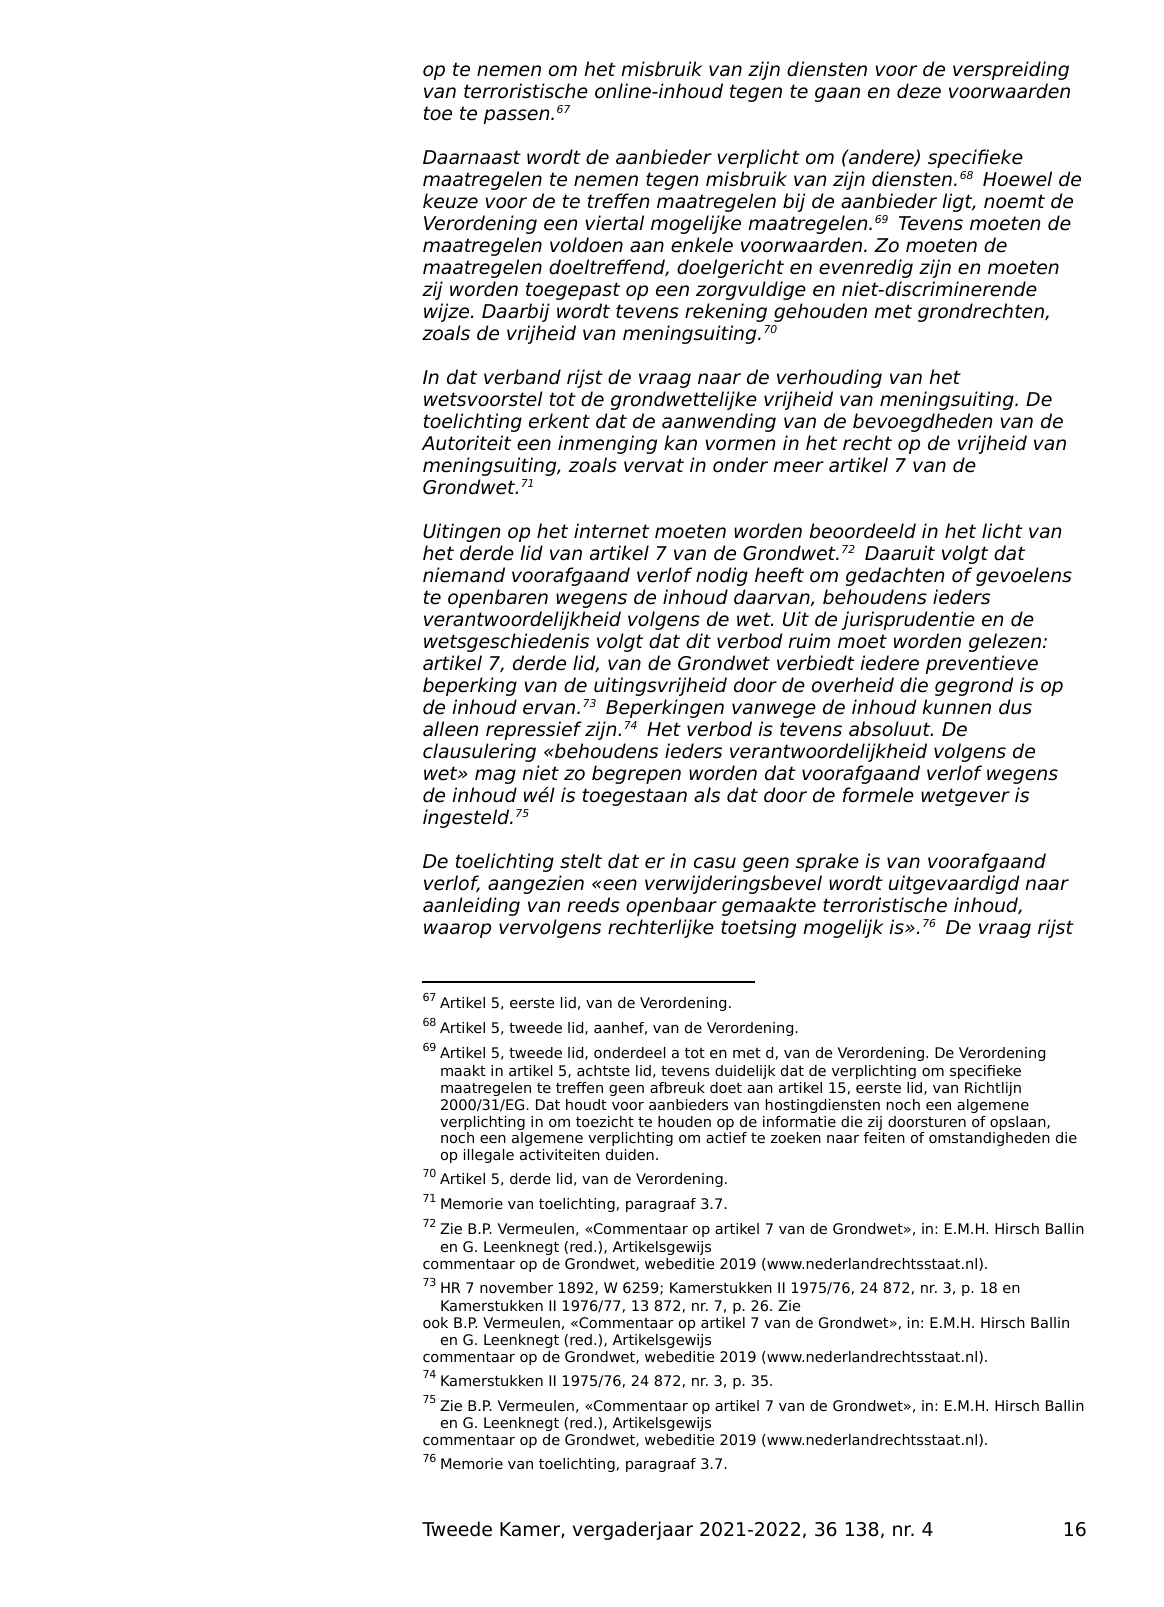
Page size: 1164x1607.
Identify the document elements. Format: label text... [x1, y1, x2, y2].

text commentaar op de Grondwet, webeditie 2019 (www.nederlandrechtsstaat.nl). [422, 1349, 1087, 1366]
text Memorie van toelichting, paragraaf 3.7. [422, 1452, 1087, 1474]
text commentaar op de Grondwet, webeditie 2019 (www.nederlandrechtsstaat.nl). [422, 1432, 1087, 1449]
text Memorie van toelichting, paragraaf 3.7. [422, 1192, 1087, 1214]
text Artikel 5, eerste lid, van de Verordening. [422, 991, 1087, 1013]
text HR 7 november 1892, W 6259; Kamerstukken II 1975/76, 24 872, nr. 3, p. 18 en Kamerstukken II 1976/77, 13 872, nr. 7, p. 26. Zie [422, 1276, 1087, 1315]
text De toelichting stelt dat er in casu geen sprake is van voorafgaand verlof, aangezien «een verwijderingsbevel wordt uitgevaardigd naar aanleiding van reeds openbaar gemaakte terroristische inhoud, waarop vervolgens rechterlijke toetsing mogelijk is». De vraag rijst [422, 851, 1087, 939]
text Artikel 5, tweede lid, onderdeel a tot en met d, van de Verordening. De Verordening maakt in artikel 5, achtste lid, tevens duidelijk dat de verplichting om specifieke maatregelen te treffen geen afbreuk doet aan artikel 15, eerste lid, van Richtlijn 2000/31/EG. Dat houdt voor aanbieders van hostingdiensten noch een algemene verplichting in om toezicht te houden op de informatie die zij doorsturen of opslaan, noch een algemene verplichting om actief te zoeken naar feiten of omstandigheden die op illegale activiteiten duiden. [422, 1041, 1087, 1164]
text Zie B.P. Vermeulen, «Commentaar op artikel 7 van de Grondwet», in: E.M.H. Hirsch Ballin en G. Leenknegt (red.), Artikelsgewijs [422, 1393, 1087, 1432]
text ook B.P. Vermeulen, «Commentaar op artikel 7 van de Grondwet», in: E.M.H. Hirsch Ballin en G. Leenknegt (red.), Artikelsgewijs [422, 1315, 1087, 1349]
text commentaar op de Grondwet, webeditie 2019 (www.nederlandrechtsstaat.nl). [422, 1256, 1087, 1273]
text In dat verband rijst de vraag naar de verhouding van het wetsvoorstel tot de grondwettelijke vrijheid van meningsuiting. De toelichting erkent dat de aanwending van de bevoegdheden van de Autoriteit een inmenging kan vormen in het recht op de vrijheid van meningsuiting, zoals vervat in onder meer artikel 7 van de Grondwet. [422, 367, 1087, 499]
text Artikel 5, tweede lid, aanhef, van de Verordening. [422, 1016, 1087, 1038]
text Uitingen op het internet moeten worden beoordeeld in het licht van het derde lid van artikel 7 van de Grondwet. Daaruit volgt dat niemand voorafgaand verlof nodig heeft om gedachten of gevoelens te openbaren wegens de inhoud daarvan, behoudens ieders verantwoordelijkheid volgens de wet. Uit de jurisprudentie en de wetsgeschiedenis volgt dat dit verbod ruim moet worden gelezen: artikel 7, derde lid, van de Grondwet verbiedt iedere preventieve beperking van de uitingsvrijheid door de overheid die gegrond is op de inhoud ervan. Beperkingen vanwege de inhoud kunnen dus alleen repressief zijn. Het verbod is tevens absoluut. De clausulering «behoudens ieders verantwoordelijkheid volgens de wet» mag niet zo begrepen worden dat voorafgaand verlof wegens de inhoud wél is toegestaan als dat door de formele wetgever is ingesteld. [422, 521, 1087, 829]
text Zie B.P. Vermeulen, «Commentaar op artikel 7 van de Grondwet», in: E.M.H. Hirsch Ballin en G. Leenknegt (red.), Artikelsgewijs [422, 1217, 1087, 1256]
text Kamerstukken II 1975/76, 24 872, nr. 3, p. 35. [422, 1368, 1087, 1391]
text Artikel 5, derde lid, van de Verordening. [422, 1167, 1087, 1189]
text op te nemen om het misbruik van zijn diensten voor de verspreiding van terroristische online-inhoud tegen te gaan en deze voorwaarden toe te passen. [422, 59, 1087, 125]
text Daarnaast wordt de aanbieder verplicht om (andere) specifieke maatregelen te nemen tegen misbruik van zijn diensten. Hoewel de keuze voor de te treffen maatregelen bij de aanbieder ligt, noemt de Verordening een viertal mogelijke maatregelen. Tevens moeten de maatregelen voldoen aan enkele voorwaarden. Zo moeten de maatregelen doeltreffend, doelgericht en evenredig zijn en moeten zij worden toegepast op een zorgvuldige en niet-discriminerende wijze. Daarbij wordt tevens rekening gehouden met grondrechten, zoals de vrijheid van meningsuiting. [422, 147, 1087, 345]
